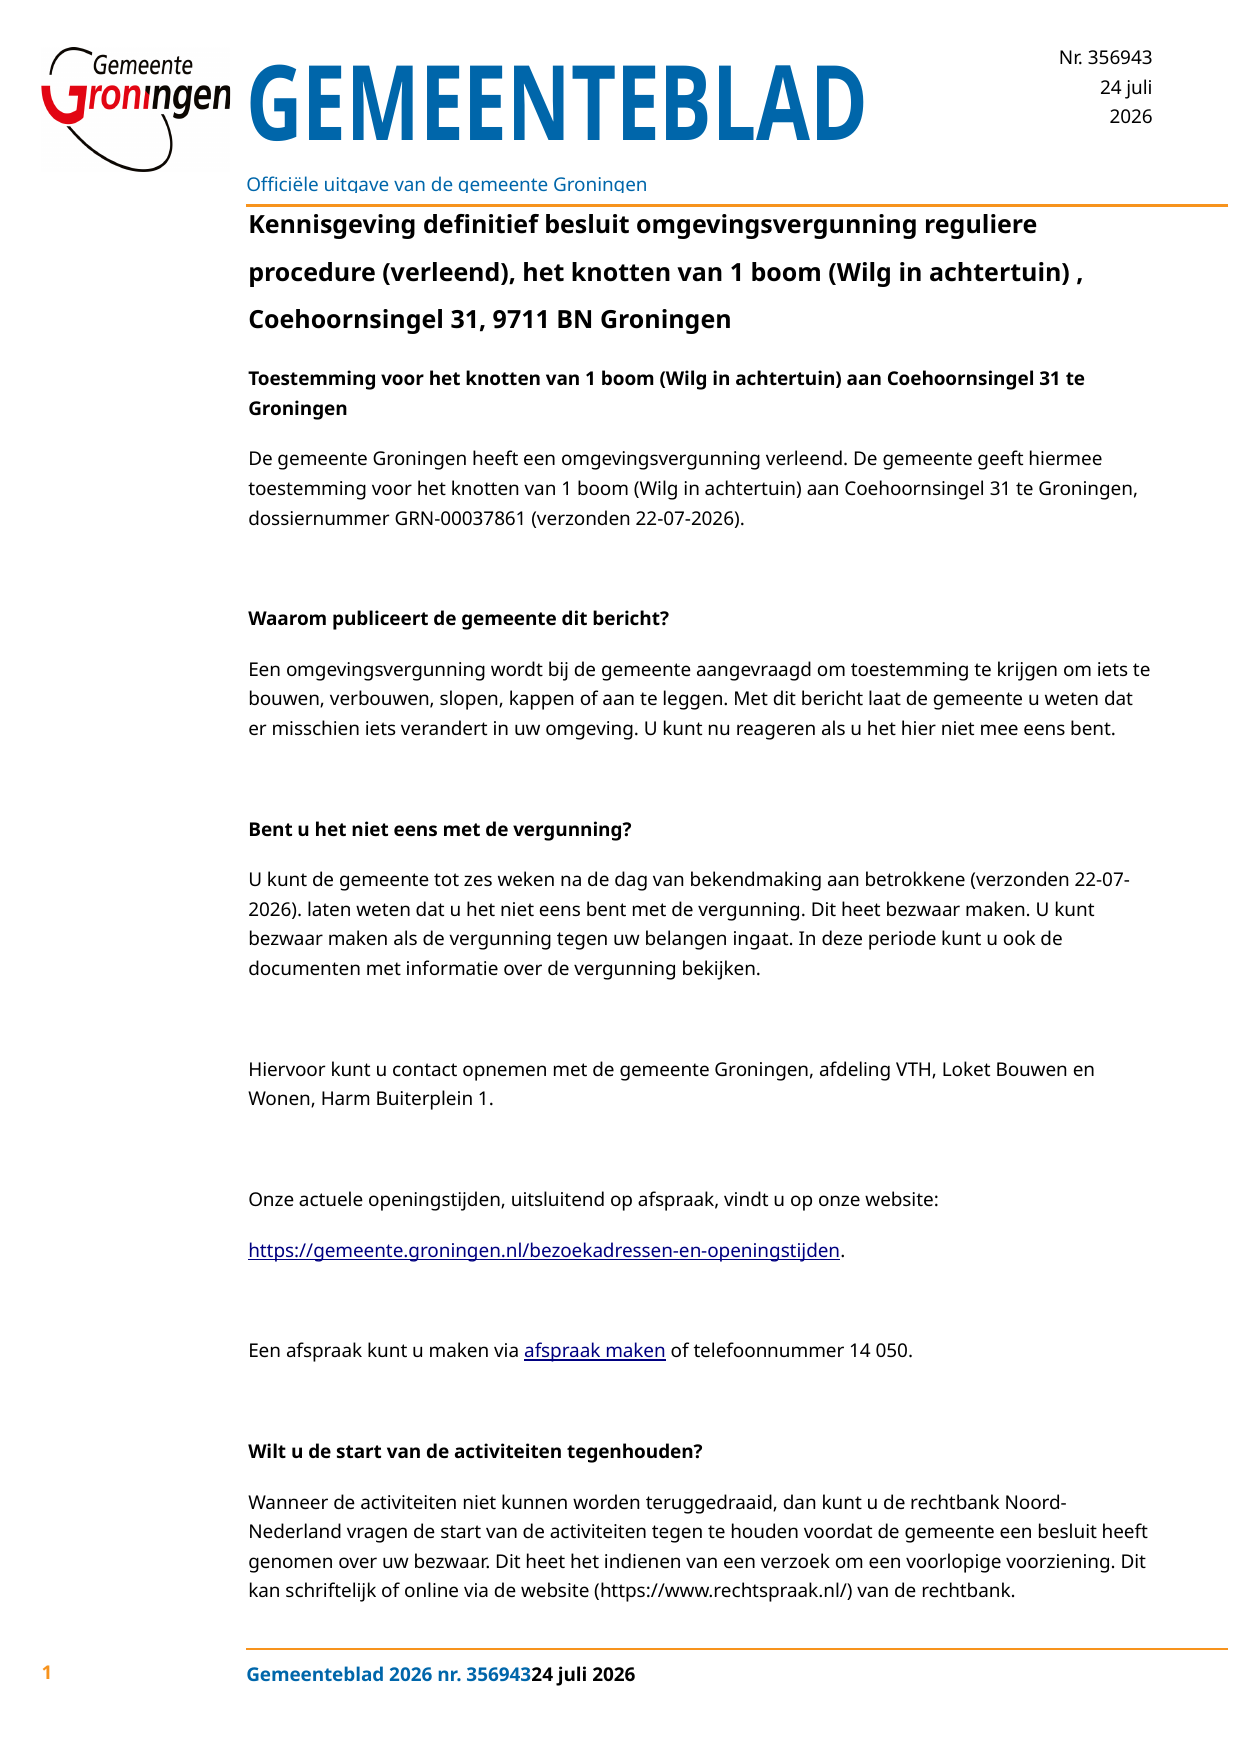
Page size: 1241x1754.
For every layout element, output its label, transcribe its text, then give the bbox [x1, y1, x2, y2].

text Wilt u de start van de activiteiten tegenhouden? [248, 1438, 1152, 1464]
text Onze actuele openingstijden, uitsluitend op afspraak, vindt u op onze website: [248, 1186, 1152, 1212]
text Toestemming voor het knotten van 1 boom (Wilg in achtertuin) aan Coehoornsingel 31 te Groningen [248, 366, 1152, 421]
text U kunt de gemeente tot zes weken na de dag van bekendmaking aan betrokkene (verzonden 22-07-2026). laten weten dat u het niet eens bent met de vergunning. Dit heet bezwaar maken. U kunt bezwaar maken als de vergunning tegen uw belangen ingaat. In deze periode kunt u ook de documenten met informatie over de vergunning bekijken. [248, 866, 1152, 981]
text Een omgevingsvergunning wordt bij de gemeente aangevraagd om toestemming te krijgen om iets te bouwen, verbouwen, slopen, kappen of aan te leggen. Met dit bericht laat de gemeente u weten dat er misschien iets verandert in uw omgeving. U kunt nu reageren als u het hier niet mee eens bent. [248, 656, 1152, 741]
text https://gemeente.groningen.nl/bezoekadressen-en-openingstijden. [248, 1237, 1152, 1262]
text Bent u het niet eens met de vergunning? [248, 816, 1152, 842]
text De gemeente Groningen heeft een omgevingsvergunning verleend. De gemeente geeft hiermee toestemming voor het knotten van 1 boom (Wilg in achtertuin) aan Coehoornsingel 31 te Groningen, dossiernummer GRN-00037861 (verzonden 22-07-2026). [248, 446, 1152, 530]
text Waarom publiceert de gemeente dit bericht? [248, 606, 1152, 631]
text Een afspraak kunt u maken via afspraak maken of telefoonnummer 14 050. [248, 1338, 1152, 1363]
text Kennisgeving definitief besluit omgevingsvergunning reguliere procedure (verleend), het knotten van 1 boom (Wilg in achtertuin) , Coehoornsingel 31, 9711 BN Groningen [248, 207, 1152, 336]
text Hiervoor kunt u contact opnemen met de gemeente Groningen, afdeling VTH, Loket Bouwen en Wonen, Harm Buiterplein 1. [248, 1056, 1152, 1111]
text Wanneer de activiteiten niet kunnen worden teruggedraaid, dan kunt u de rechtbank Noord-Nederland vragen de start van de activiteiten tegen te houden voordat de gemeente een besluit heeft genomen over uw bezwaar. Dit heet het indienen van een verzoek om een voorlopige voorziening. Dit kan schriftelijk of online via de website (https://www.rechtspraak.nl/) van de rechtbank. [248, 1489, 1152, 1603]
picture [41, 47, 231, 172]
